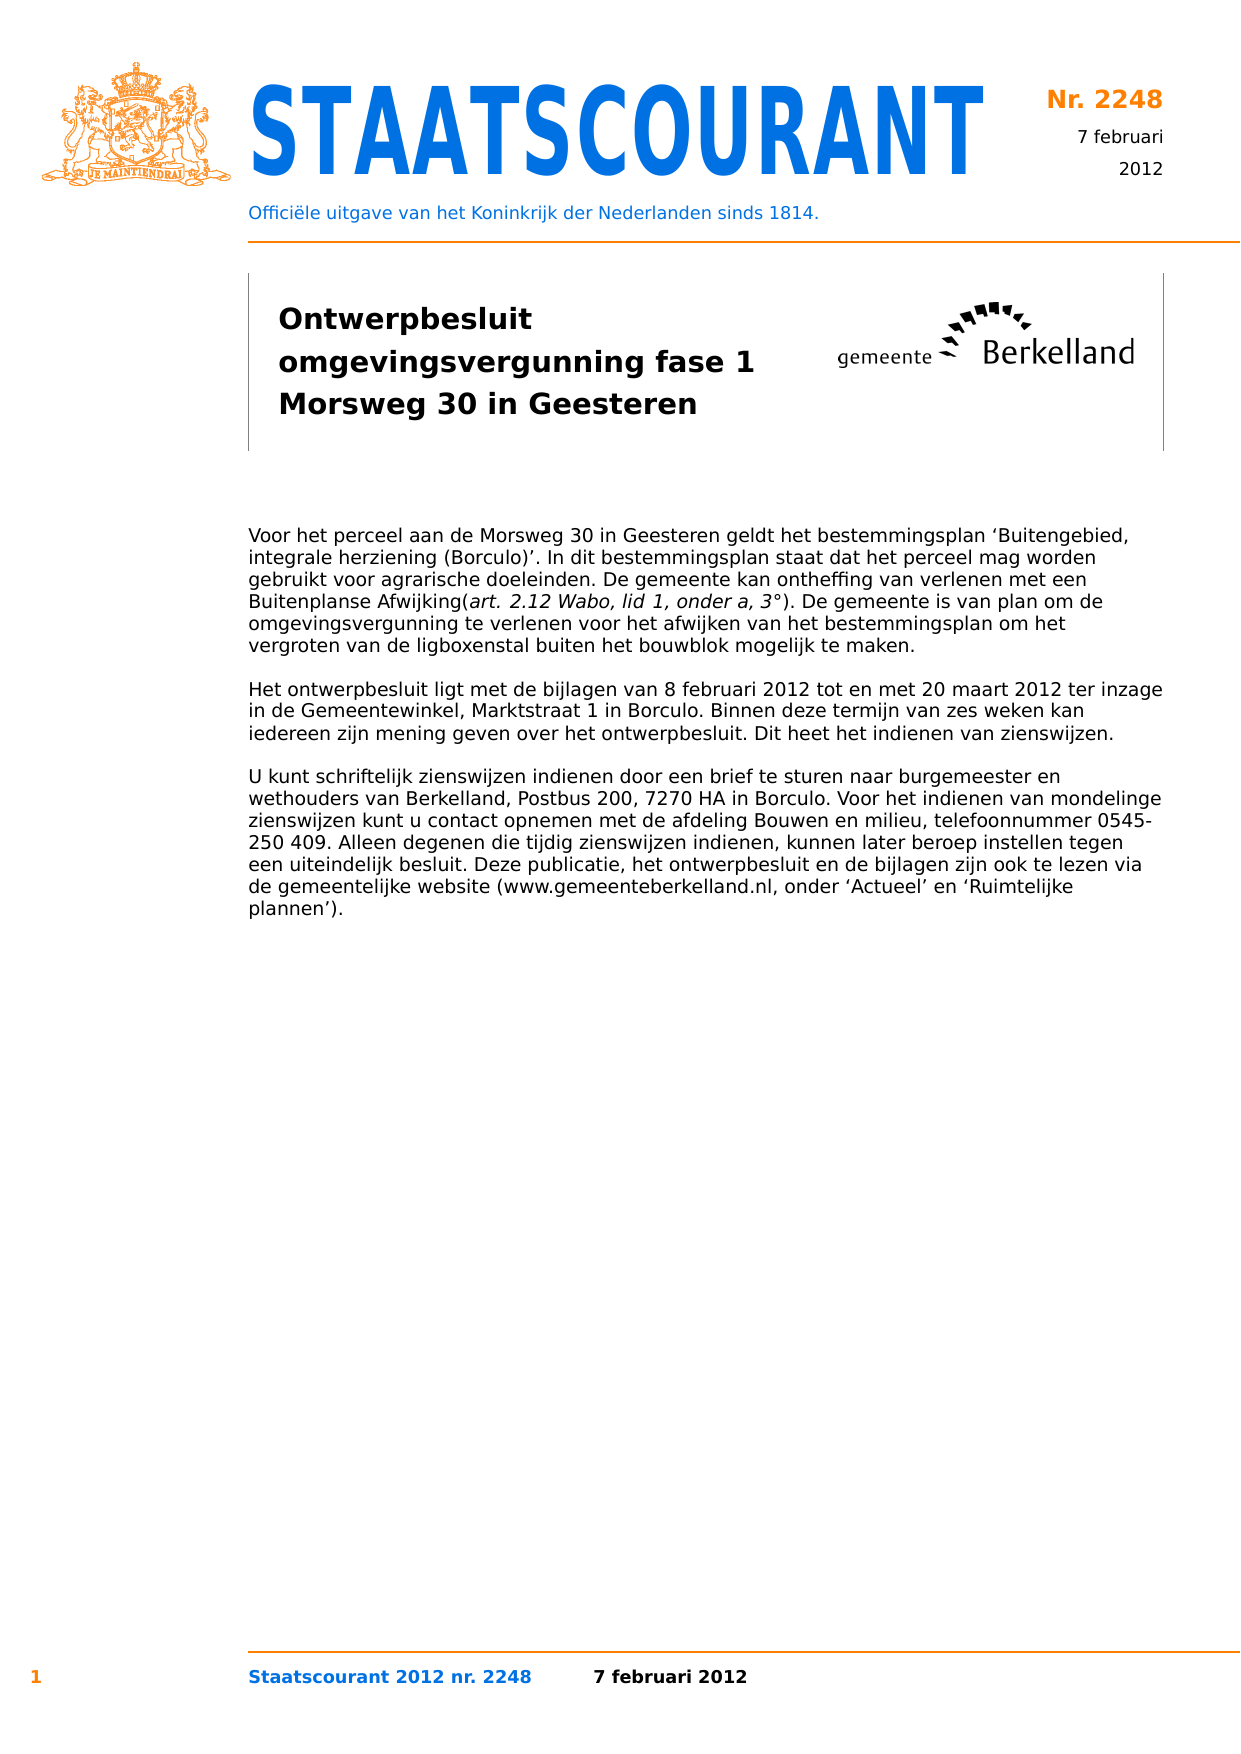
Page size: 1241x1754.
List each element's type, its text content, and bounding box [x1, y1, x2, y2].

table_cell Officiële uitgave van het Koninkrijk der Nederlanden sinds 1814. [248, 203, 1240, 241]
table_header STAATSCOURANT [248, 62, 998, 203]
text U kunt schriftelijk zienswijzen indienen door een brief te sturen naar burgemeester en wethouders van Berkelland, Postbus 200, 7270 HA in Borculo. Voor het indienen van mondelinge zienswijzen kunt u contact opnemen met de afdeling Bouwen en milieu, telefoonnummer 0545-250 409. Alleen degenen die tijdig zienswijzen indienen, kunnen later beroep instellen tegen een uiteindelijk besluit. Deze publicatie, het ontwerpbesluit en de bijlagen zijn ook te lezen via de gemeentelijke website (www.gemeenteberkelland.nl, onder ‘Actueel’ en ‘Ruimtelijke plannen’). [248, 766, 1163, 920]
picture [838, 302, 1134, 368]
table_cell 7 februari [998, 121, 1240, 153]
text Het ontwerpbesluit ligt met de bijlagen van 8 februari 2012 tot en met 20 maart 2012 ter inzage in de Gemeentewinkel, Marktstraat 1 in Borculo. Binnen deze termijn van zes weken kan iedereen zijn mening geven over het ontwerpbesluit. Dit heet het indienen van zienswijzen. [248, 678, 1163, 744]
table_cell 2012 [998, 153, 1240, 203]
subtitle Ontwerpbesluit omgevingsvergunning fase 1 Morsweg 30 in Geesteren [249, 273, 1163, 451]
text Voor het perceel aan de Morsweg 30 in Geesteren geldt het bestemmingsplan ‘Buitengebied, integrale herziening (Borculo)’. In dit bestemmingsplan staat dat het perceel mag worden gebruikt voor agrarische doeleinden. De gemeente kan ontheffing van verlenen met een Buitenplanse Afwijking(art. 2.12 Wabo, lid 1, onder a, 3°). De gemeente is van plan om de omgevingsvergunning te verlenen voor het afwijken van het bestemmingsplan om het vergroten van de ligboxenstal buiten het bouwblok mogelijk te maken. [248, 525, 1163, 657]
table_header [25, 62, 248, 241]
picture [41, 62, 231, 186]
table_header Nr. 2248 [998, 62, 1240, 121]
